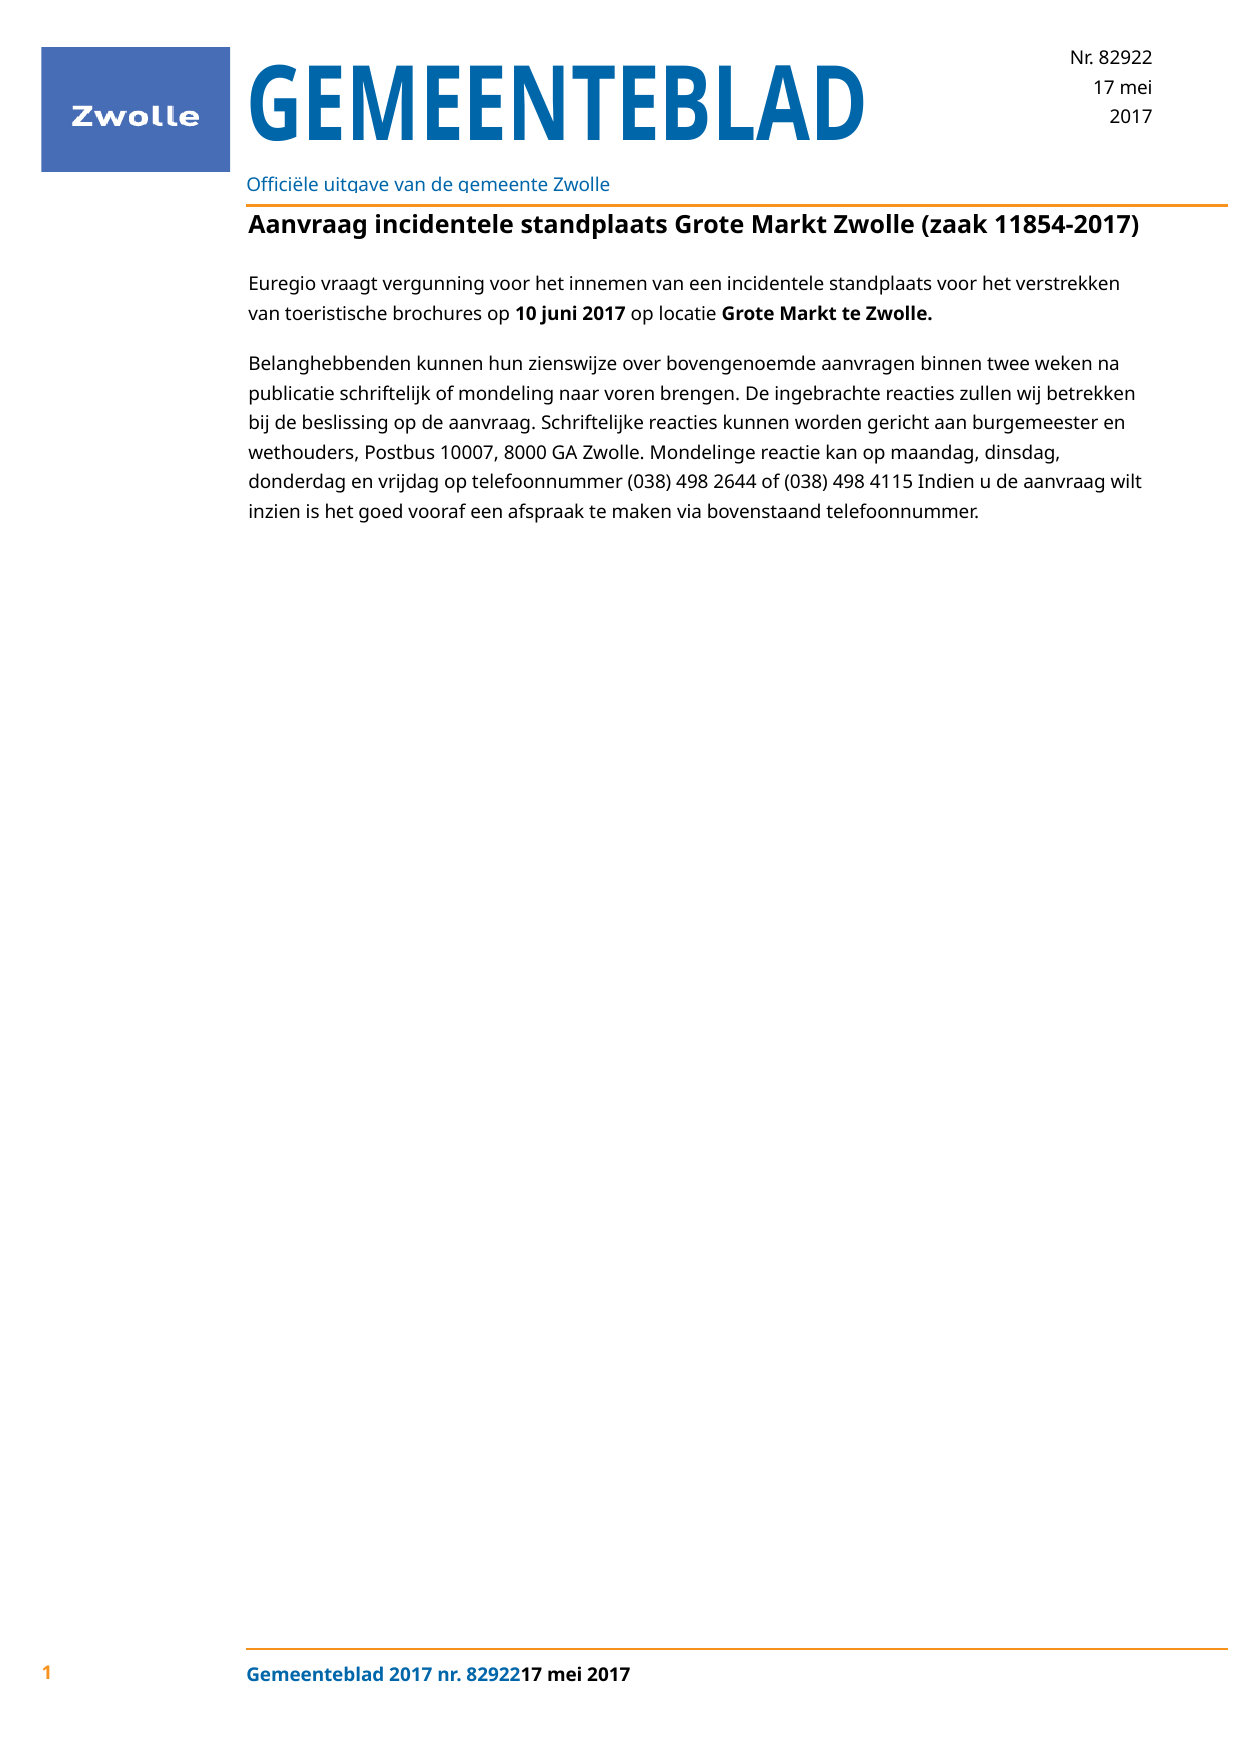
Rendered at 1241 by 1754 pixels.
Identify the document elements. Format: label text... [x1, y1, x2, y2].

picture [41, 47, 231, 172]
text Belanghebbenden kunnen hun zienswijze over bovengenoemde aanvragen binnen twee weken na publicatie schriftelijk of mondeling naar voren brengen. De ingebrachte reacties zullen wij betrekken bij de beslissing op de aanvraag. Schriftelijke reacties kunnen worden gericht aan burgemeester en wethouders, Postbus 10007, 8000 GA Zwolle. Mondelinge reactie kan op maandag, dinsdag, donderdag en vrijdag op telefoonnummer (038) 498 2644 of (038) 498 4115 Indien u de aanvraag wilt inzien is het goed vooraf een afspraak te maken via bovenstaand telefoonnummer. [248, 350, 1152, 524]
text Aanvraag incidentele standplaats Grote Markt Zwolle (zaak 11854-2017) [248, 207, 1152, 241]
text Euregio vraagt vergunning voor het innemen van een incidentele standplaats voor het verstrekken van toeristische brochures op 10 juni 2017 op locatie Grote Markt te Zwolle. [248, 270, 1152, 326]
